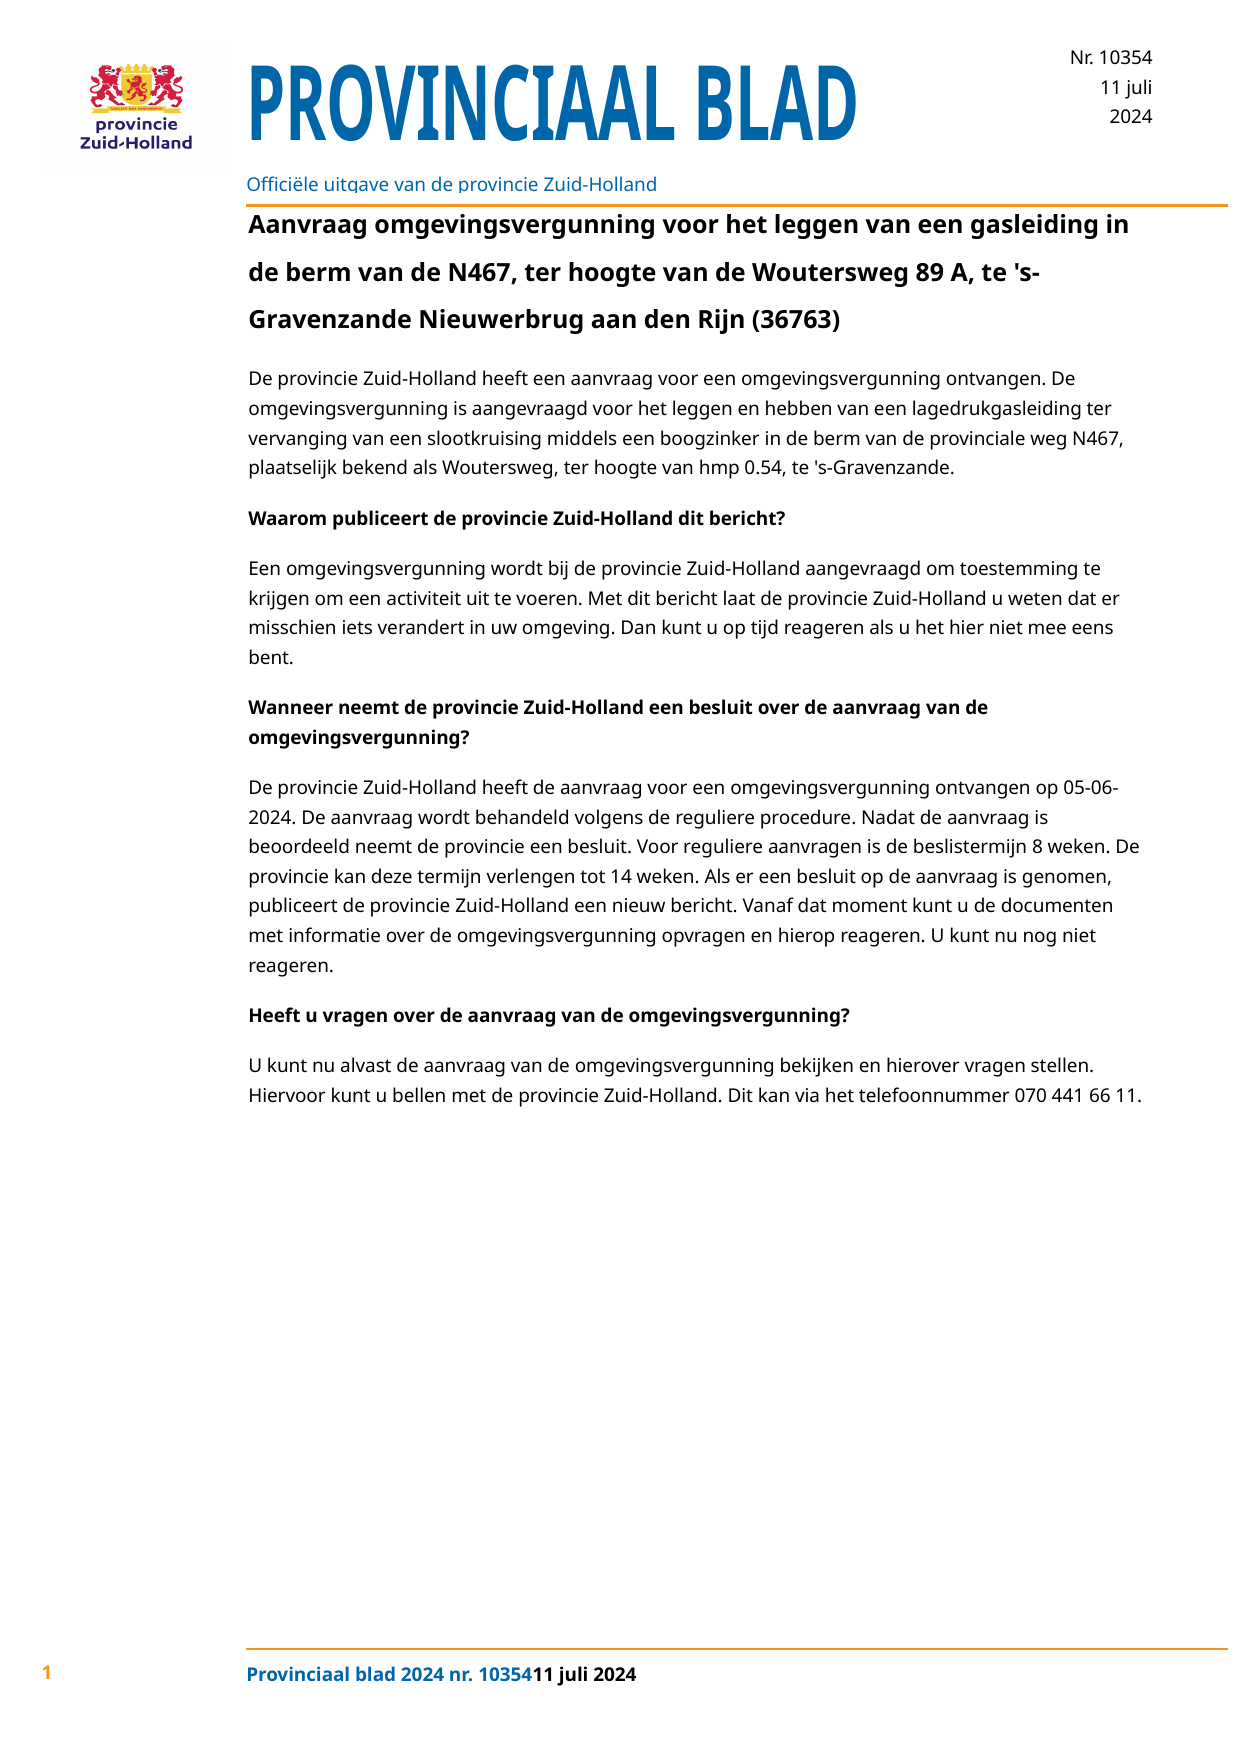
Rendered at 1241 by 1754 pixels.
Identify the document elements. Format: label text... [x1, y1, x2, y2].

text De provincie Zuid-Holland heeft een aanvraag voor een omgevingsvergunning ontvangen. De omgevingsvergunning is aangevraagd voor het leggen en hebben van een lagedrukgasleiding ter vervanging van een slootkruising middels een boogzinker in de berm van de provinciale weg N467, plaatselijk bekend als Woutersweg, ter hoogte van hmp 0.54, te 's-Gravenzande. [248, 366, 1152, 480]
text Waarom publiceert de provincie Zuid-Holland dit bericht? [248, 505, 1152, 530]
text Aanvraag omgevingsvergunning voor het leggen van een gasleiding in de berm van de N467, ter hoogte van de Woutersweg 89 A, te 's-Gravenzande Nieuwerbrug aan den Rijn (36763) [248, 207, 1152, 336]
text Een omgevingsvergunning wordt bij de provincie Zuid-Holland aangevraagd om toestemming te krijgen om een activiteit uit te voeren. Met dit bericht laat de provincie Zuid-Holland u weten dat er misschien iets verandert in uw omgeving. Dan kunt u op tijd reageren als u het hier niet mee eens bent. [248, 555, 1152, 669]
text Wanneer neemt de provincie Zuid-Holland een besluit over de aanvraag van de omgevingsvergunning? [248, 694, 1152, 749]
text De provincie Zuid-Holland heeft de aanvraag voor een omgevingsvergunning ontvangen op 05-06-2024. De aanvraag wordt behandeld volgens de reguliere procedure. Nadat de aanvraag is beoordeeld neemt de provincie een besluit. Voor reguliere aanvragen is de beslistermijn 8 weken. De provincie kan deze termijn verlengen tot 14 weken. Als er een besluit op de aanvraag is genomen, publiceert de provincie Zuid-Holland een nieuw bericht. Vanaf dat moment kunt u de documenten met informatie over de omgevingsvergunning opvragen en hierop reageren. U kunt nu nog niet reageren. [248, 774, 1152, 977]
text U kunt nu alvast de aanvraag van de omgevingsvergunning bekijken en hierover vragen stellen. Hiervoor kunt u bellen met de provincie Zuid-Holland. Dit kan via het telefoonnummer 070 441 66 11. [248, 1053, 1152, 1108]
picture [41, 47, 231, 172]
text Heeft u vragen over de aanvraag van de omgevingsvergunning? [248, 1002, 1152, 1028]
